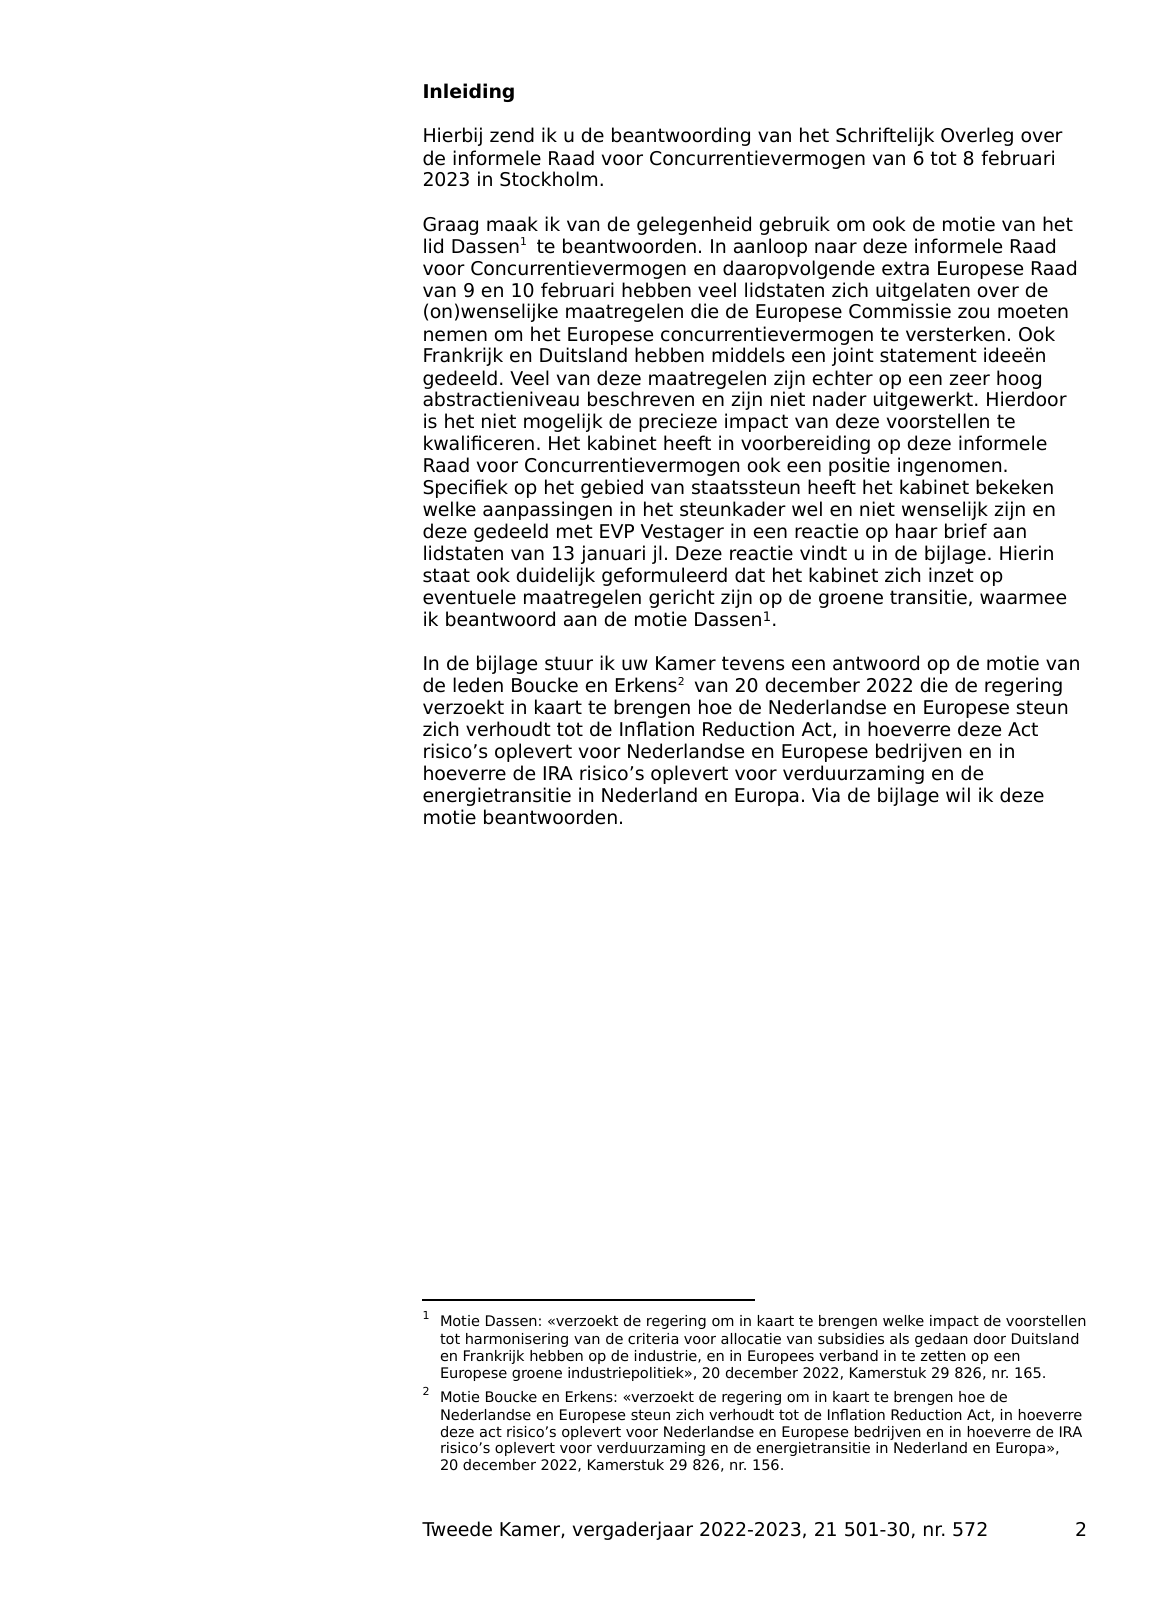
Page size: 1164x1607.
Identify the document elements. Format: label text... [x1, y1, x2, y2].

text Motie Dassen: «verzoekt de regering om in kaart te brengen welke impact de voorstellen tot harmonisering van de criteria voor allocatie van subsidies als gedaan door Duitsland en Frankrijk hebben op de industrie, en in Europees verband in te zetten op een Europese groene industriepolitiek», 20 december 2022, Kamerstuk 29 826, nr. 165. [422, 1309, 1087, 1382]
subtitle Inleiding [422, 81, 1087, 103]
text Motie Boucke en Erkens: «verzoekt de regering om in kaart te brengen hoe de Nederlandse en Europese steun zich verhoudt tot de Inflation Reduction Act, in hoeverre deze act risico’s oplevert voor Nederlandse en Europese bedrijven en in hoeverre de IRA risico’s oplevert voor verduurzaming en de energietransitie in Nederland en Europa», 20 december 2022, Kamerstuk 29 826, nr. 156. [422, 1385, 1087, 1474]
text In de bijlage stuur ik uw Kamer tevens een antwoord op de motie van de leden Boucke en Erkens van 20 december 2022 die de regering verzoekt in kaart te brengen hoe de Nederlandse en Europese steun zich verhoudt tot de Inflation Reduction Act, in hoeverre deze Act risico’s oplevert voor Nederlandse en Europese bedrijven en in hoeverre de IRA risico’s oplevert voor verduurzaming en de energietransitie in Nederland en Europa. Via de bijlage wil ik deze motie beantwoorden. [422, 653, 1087, 829]
text Hierbij zend ik u de beantwoording van het Schriftelijk Overleg over de informele Raad voor Concurrentievermogen van 6 tot 8 februari 2023 in Stockholm. [422, 125, 1087, 191]
text Graag maak ik van de gelegenheid gebruik om ook de motie van het lid Dassen te beantwoorden. In aanloop naar deze informele Raad voor Concurrentievermogen en daaropvolgende extra Europese Raad van 9 en 10 februari hebben veel lidstaten zich uitgelaten over de (on)wenselijke maatregelen die de Europese Commissie zou moeten nemen om het Europese concurrentievermogen te versterken. Ook Frankrijk en Duitsland hebben middels een joint statement ideeën gedeeld. Veel van deze maatregelen zijn echter op een zeer hoog abstractieniveau beschreven en zijn niet nader uitgewerkt. Hierdoor is het niet mogelijk de precieze impact van deze voorstellen te kwalificeren. Het kabinet heeft in voorbereiding op deze informele Raad voor Concurrentievermogen ook een positie ingenomen. Specifiek op het gebied van staatssteun heeft het kabinet bekeken welke aanpassingen in het steunkader wel en niet wenselijk zijn en deze gedeeld met EVP Vestager in een reactie op haar brief aan lidstaten van 13 januari jl. Deze reactie vindt u in de bijlage. Hierin staat ook duidelijk geformuleerd dat het kabinet zich inzet op eventuele maatregelen gericht zijn op de groene transitie, waarmee ik beantwoord aan de motie Dassen1. [422, 213, 1087, 631]
